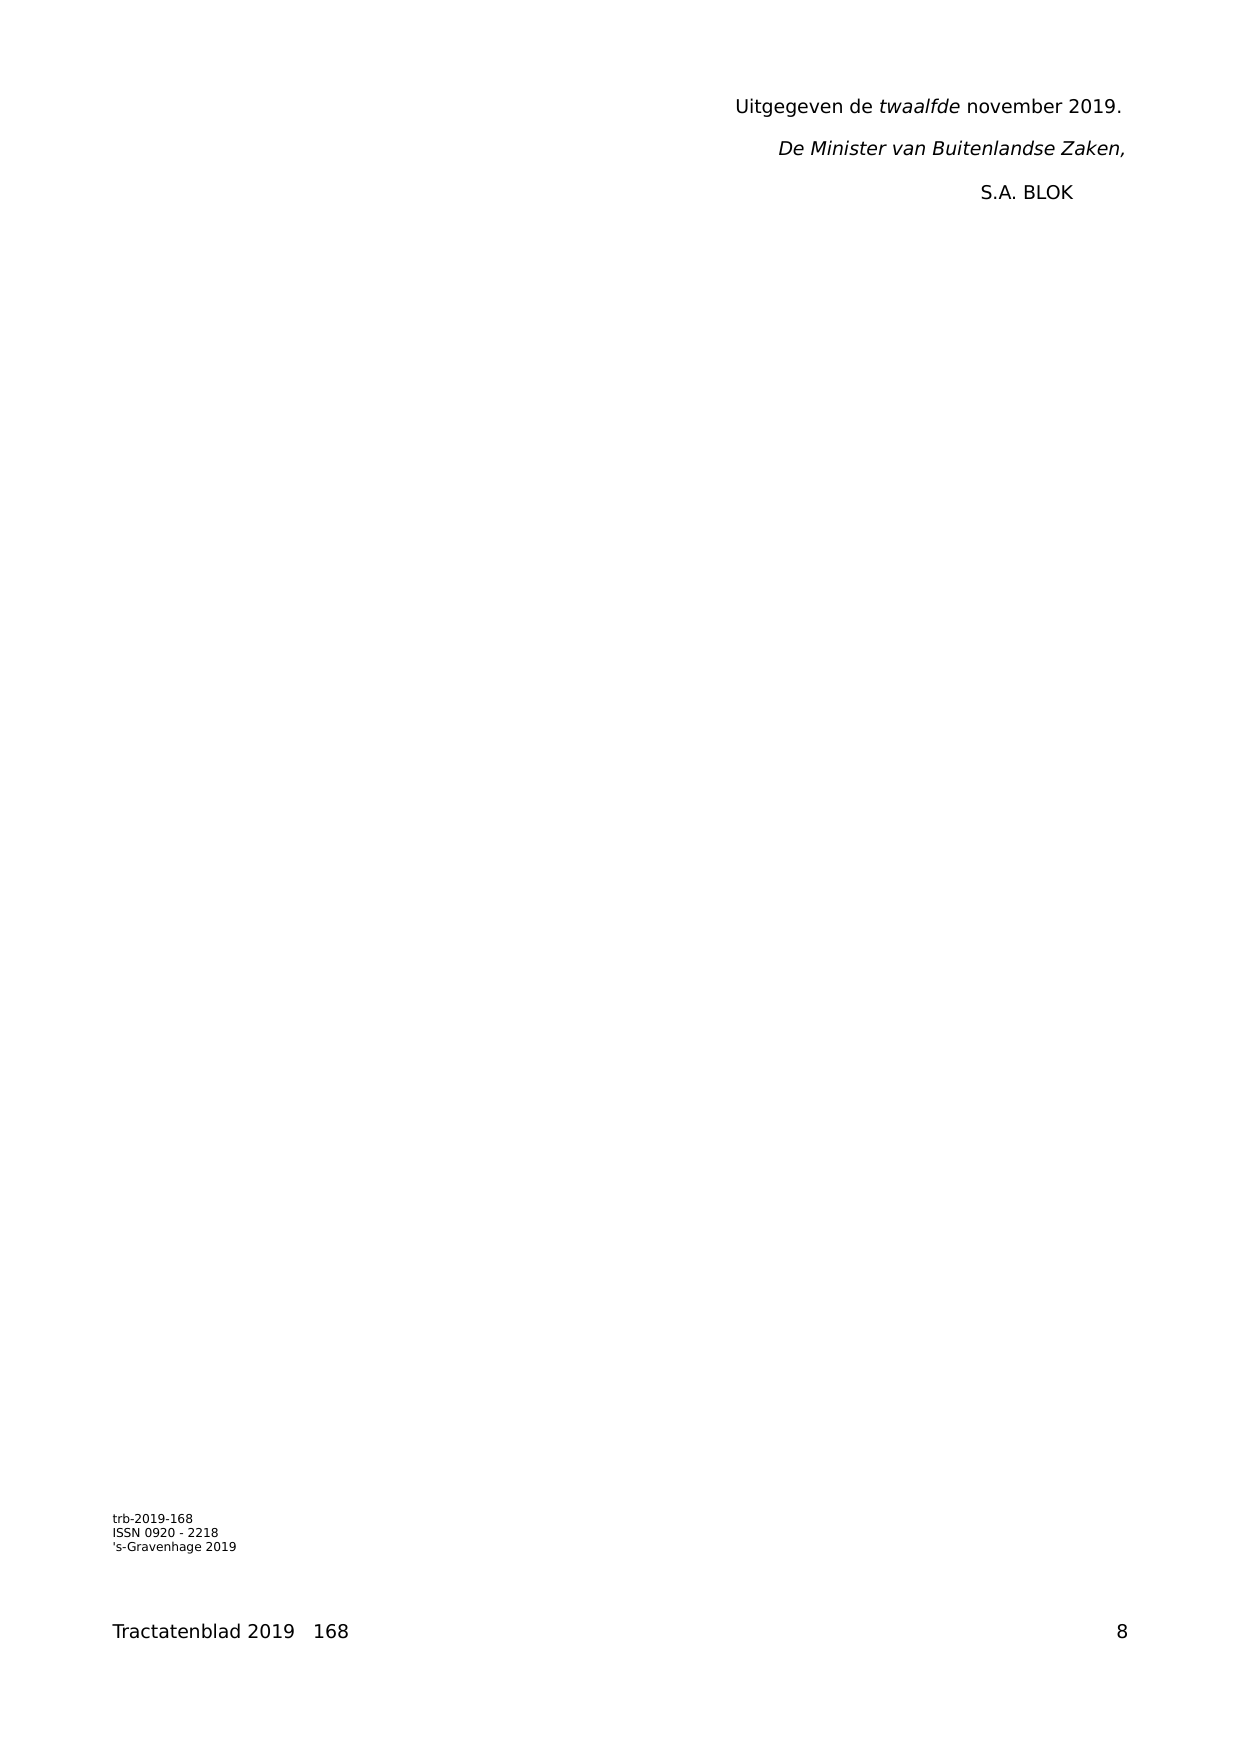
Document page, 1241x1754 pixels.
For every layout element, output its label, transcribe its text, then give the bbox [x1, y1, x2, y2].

text trb-2019-168 [112, 1512, 346, 1526]
text 's-Gravenhage 2019 [112, 1540, 346, 1554]
text Uitgegeven de twaalfde november 2019. [112, 96, 1128, 118]
text ISSN 0920 - 2218 [112, 1526, 346, 1540]
text De Minister van Buitenlandse Zaken, S.A. BLOK [112, 138, 1128, 204]
